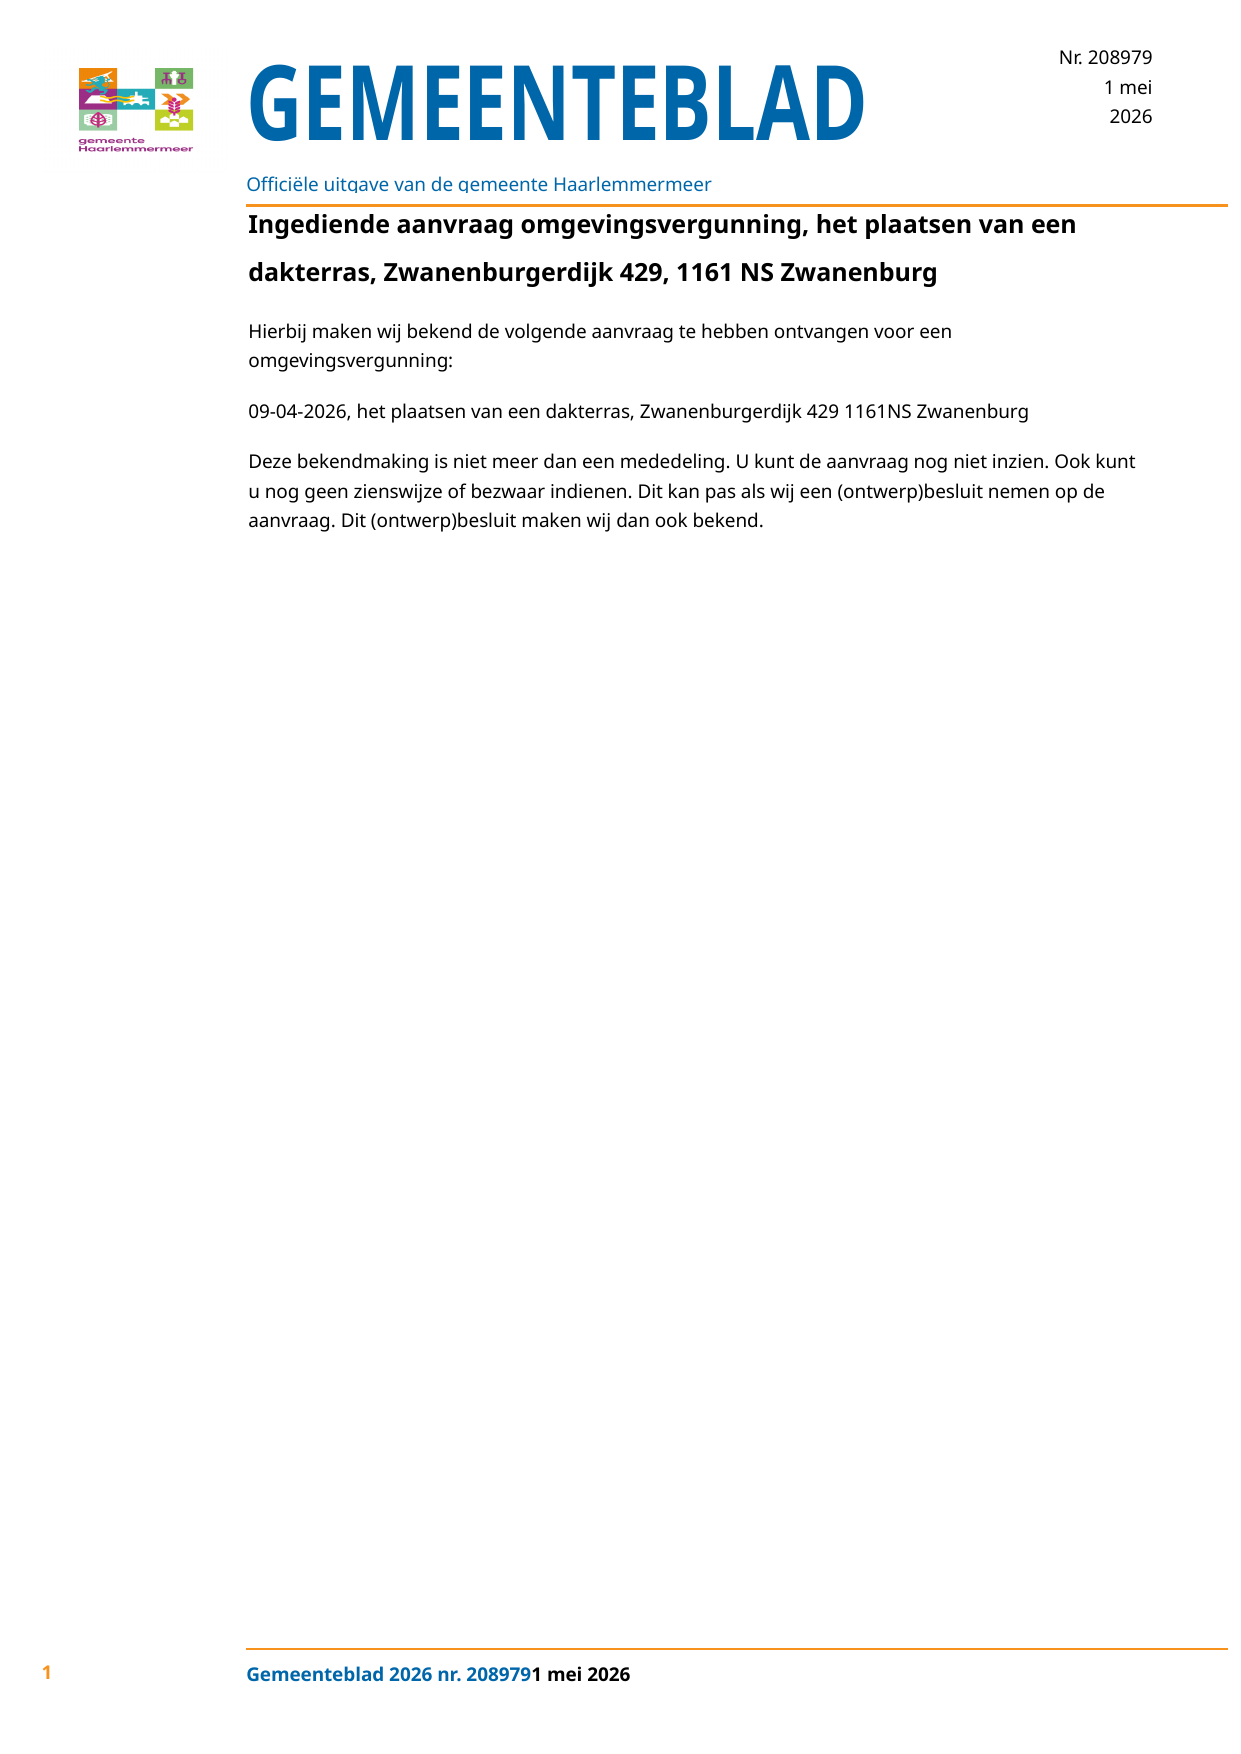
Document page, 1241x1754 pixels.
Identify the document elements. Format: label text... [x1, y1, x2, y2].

text Ingediende aanvraag omgevingsvergunning, het plaatsen van een dakterras, Zwanenburgerdijk 429, 1161 NS Zwanenburg [248, 207, 1152, 288]
text 09-04-2026, het plaatsen van een dakterras, Zwanenburgerdijk 429 1161NS Zwanenburg [248, 398, 1152, 424]
text Hierbij maken wij bekend de volgende aanvraag te hebben ontvangen voor een omgevingsvergunning: [248, 318, 1152, 373]
picture [41, 47, 231, 172]
text Deze bekendmaking is niet meer dan een mededeling. U kunt de aanvraag nog niet inzien. Ook kunt u nog geen zienswijze of bezwaar indienen. Dit kan pas als wij een (ontwerp)besluit nemen op de aanvraag. Dit (ontwerp)besluit maken wij dan ook bekend. [248, 448, 1152, 533]
